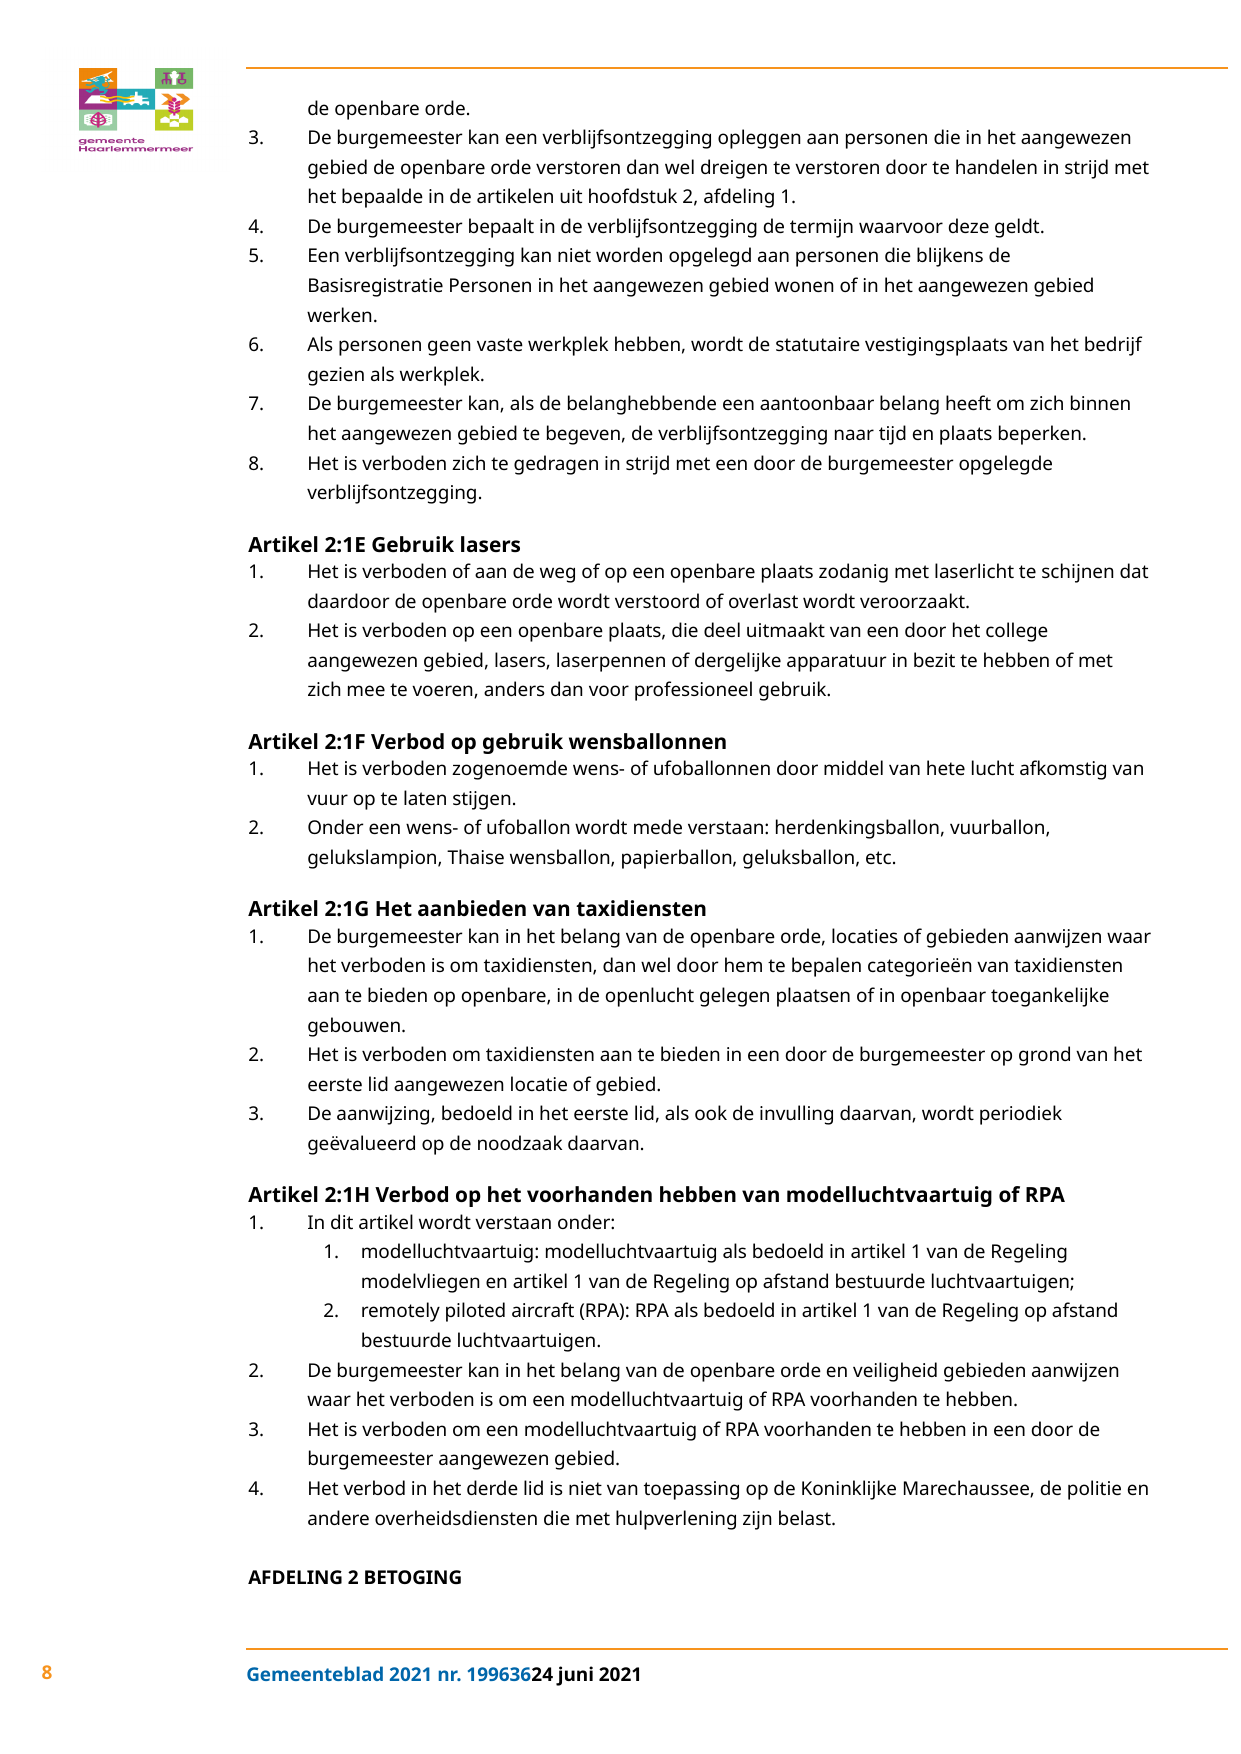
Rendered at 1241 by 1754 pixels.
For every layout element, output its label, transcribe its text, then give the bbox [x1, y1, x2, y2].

list Een verblijfsontzegging kan niet worden opgelegd aan personen die blijkens de Basisregistratie Personen in het aangewezen gebied wonen of in het aangewezen gebied werken. [248, 243, 1152, 328]
list Als personen geen vaste werkplek hebben, wordt de statutaire vestigingsplaats van het bedrijf gezien als werkplek. [248, 331, 1152, 387]
list Het is verboden zich te gedragen in strijd met een door de burgemeester opgelegde verblijfsontzegging. [248, 450, 1152, 505]
list De burgemeester kan in het belang van de openbare orde, locaties of gebieden aanwijzen waar het verboden is om taxidiensten, dan wel door hem te bepalen categorieën van taxidiensten aan te bieden op openbare, in de openlucht gelegen plaatsen of in openbaar toegankelijke gebouwen. [248, 923, 1152, 1037]
list Het verbod in het derde lid is niet van toepassing op de Koninklijke Marechaussee, de politie en andere overheidsdiensten die met hulpverlening zijn belast. [248, 1475, 1152, 1531]
list modelluchtvaartuig: modelluchtvaartuig als bedoeld in artikel 1 van de Regeling modelvliegen en artikel 1 van de Regeling op afstand bestuurde luchtvaartuigen; [323, 1238, 1152, 1294]
list Onder een wens- of ufoballon wordt mede verstaan: herdenkingsballon, vuurballon, gelukslampion, Thaise wensballon, papierballon, geluksballon, etc. [248, 814, 1152, 870]
list De burgemeester bepaalt in de verblijfsontzegging de termijn waarvoor deze geldt. [248, 213, 1152, 239]
list De burgemeester kan een verblijfsontzegging opleggen aan personen die in het aangewezen gebied de openbare orde verstoren dan wel dreigen te verstoren door te handelen in strijd met het bepaalde in de artikelen uit hoofdstuk 2, afdeling 1. [248, 124, 1152, 209]
text Artikel 2:1H Verbod op het voorhanden hebben van modelluchtvaartuig of RPA [248, 1181, 1152, 1209]
list De aanwijzing, bedoeld in het eerste lid, als ook de invulling daarvan, wordt periodiek geëvalueerd op de noodzaak daarvan. [248, 1101, 1152, 1156]
text Artikel 2:1E Gebruik lasers [248, 530, 1152, 558]
list remotely piloted aircraft (RPA): RPA als bedoeld in artikel 1 van de Regeling op afstand bestuurde luchtvaartuigen. [323, 1298, 1152, 1353]
text Artikel 2:1G Het aanbieden van taxidiensten [248, 894, 1152, 923]
list Het is verboden of aan de weg of op een openbare plaats zodanig met laserlicht te schijnen dat daardoor de openbare orde wordt verstoord of overlast wordt veroorzaakt. [248, 558, 1152, 613]
list Het is verboden op een openbare plaats, die deel uitmaakt van een door het college aangewezen gebied, lasers, laserpennen of dergelijke apparatuur in bezit te hebben of met zich mee te voeren, anders dan voor professioneel gebruik. [248, 617, 1152, 702]
list Het is verboden zogenoemde wens- of ufoballonnen door middel van hete lucht afkomstig van vuur op te laten stijgen. [248, 755, 1152, 811]
picture [41, 47, 231, 172]
list De burgemeester kan, als de belanghebbende een aantoonbaar belang heeft om zich binnen het aangewezen gebied te begeven, de verblijfsontzegging naar tijd en plaats beperken. [248, 391, 1152, 446]
list Het is verboden om een modelluchtvaartuig of RPA voorhanden te hebben in een door de burgemeester aangewezen gebied. [248, 1416, 1152, 1471]
text AFDELING 2 BETOGING [248, 1564, 1152, 1590]
list Het is verboden om taxidiensten aan te bieden in een door de burgemeester op grond van het eerste lid aangewezen locatie of gebied. [248, 1041, 1152, 1097]
text Artikel 2:1F Verbod op gebruik wensballonnen [248, 727, 1152, 755]
list De burgemeester kan in het belang van de openbare orde en veiligheid gebieden aanwijzen waar het verboden is om een modelluchtvaartuig of RPA voorhanden te hebben. [248, 1357, 1152, 1412]
list In dit artikel wordt verstaan onder: [248, 1209, 1152, 1235]
list de openbare orde. [248, 95, 1152, 121]
